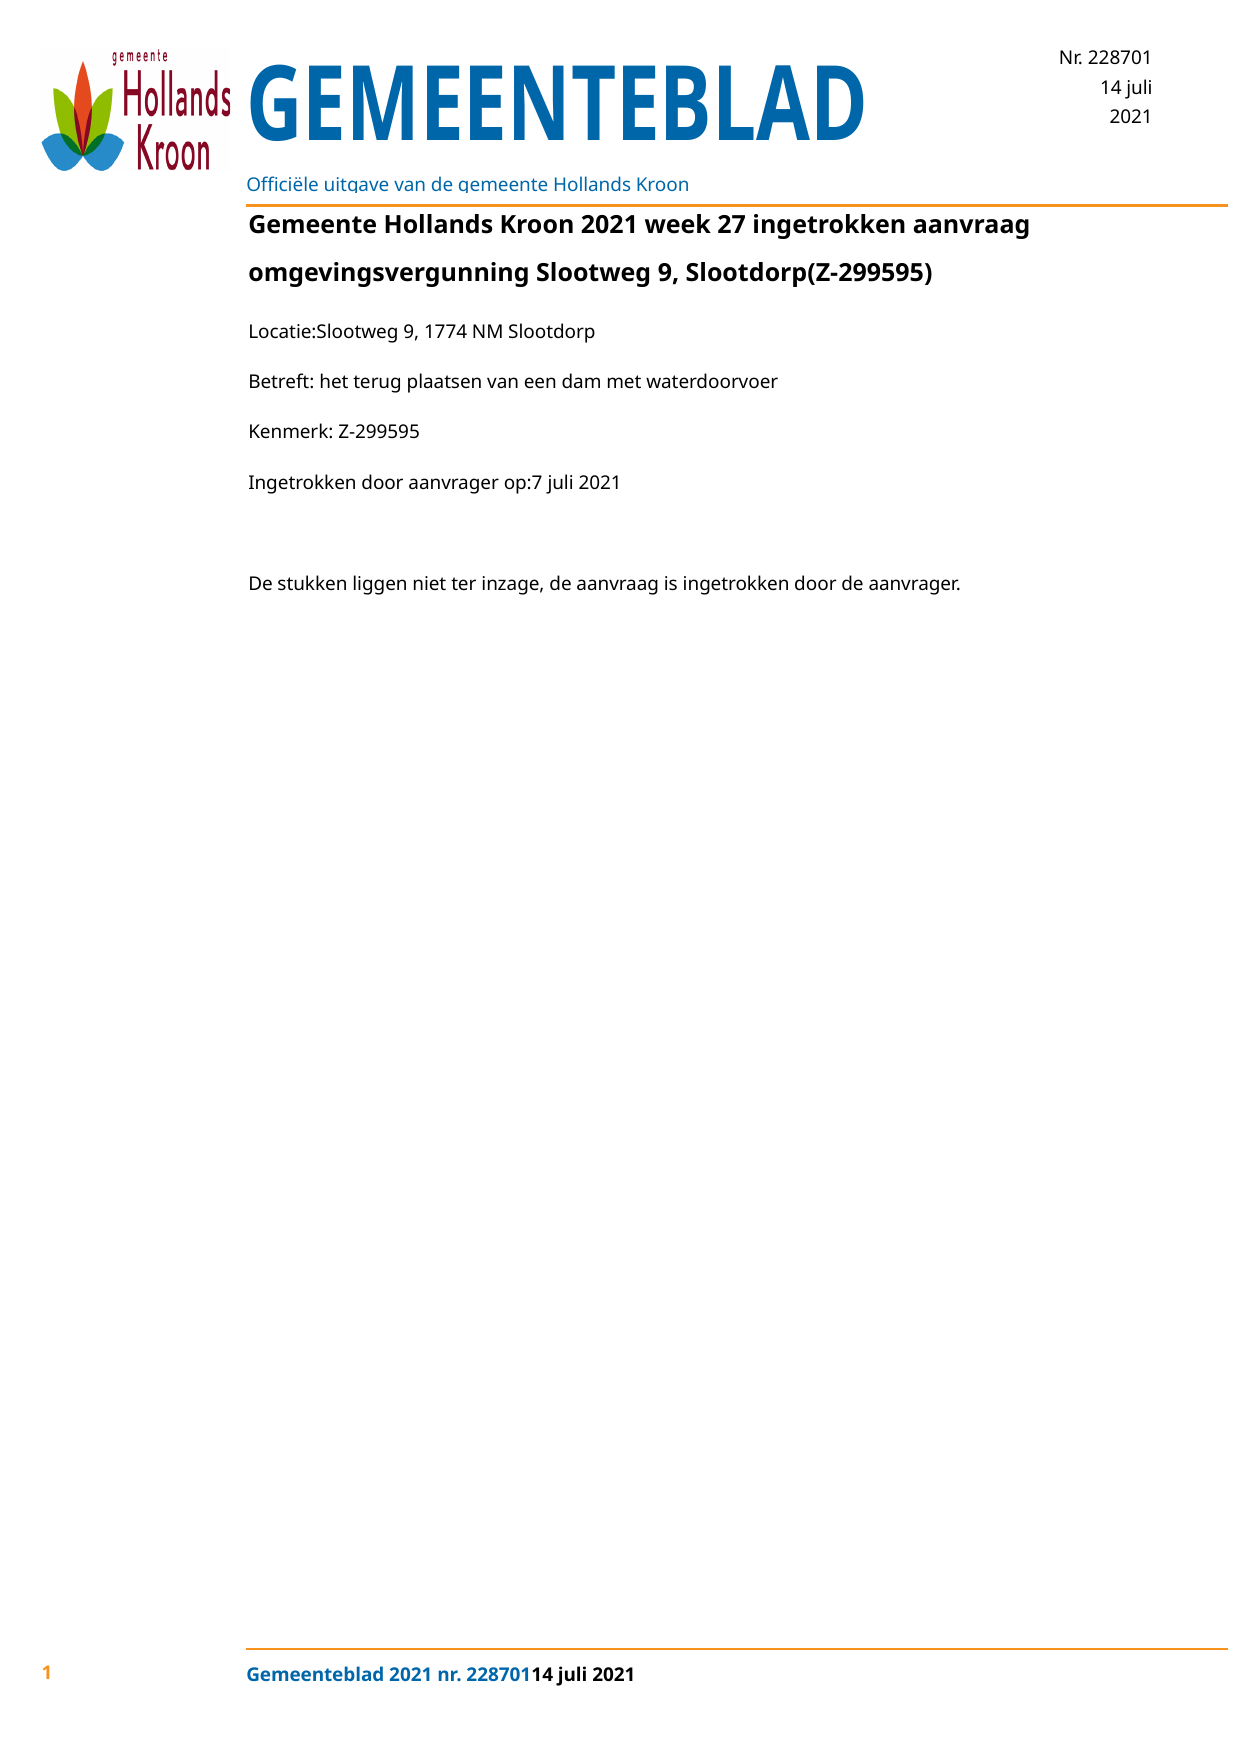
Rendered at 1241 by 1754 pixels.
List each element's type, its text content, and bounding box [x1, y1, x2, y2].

text De stukken liggen niet ter inzage, de aanvraag is ingetrokken door de aanvrager. [248, 570, 1152, 596]
picture [41, 47, 231, 172]
text Locatie:Slootweg 9, 1774 NM Slootdorp [248, 318, 1152, 344]
text Kenmerk: Z-299595 [248, 419, 1152, 444]
text Betreft: het terug plaatsen van een dam met waterdoorvoer [248, 368, 1152, 394]
text Gemeente Hollands Kroon 2021 week 27 ingetrokken aanvraag omgevingsvergunning Slootweg 9, Slootdorp(Z-299595) [248, 207, 1152, 288]
text Ingetrokken door aanvrager op:7 juli 2021 [248, 469, 1152, 495]
